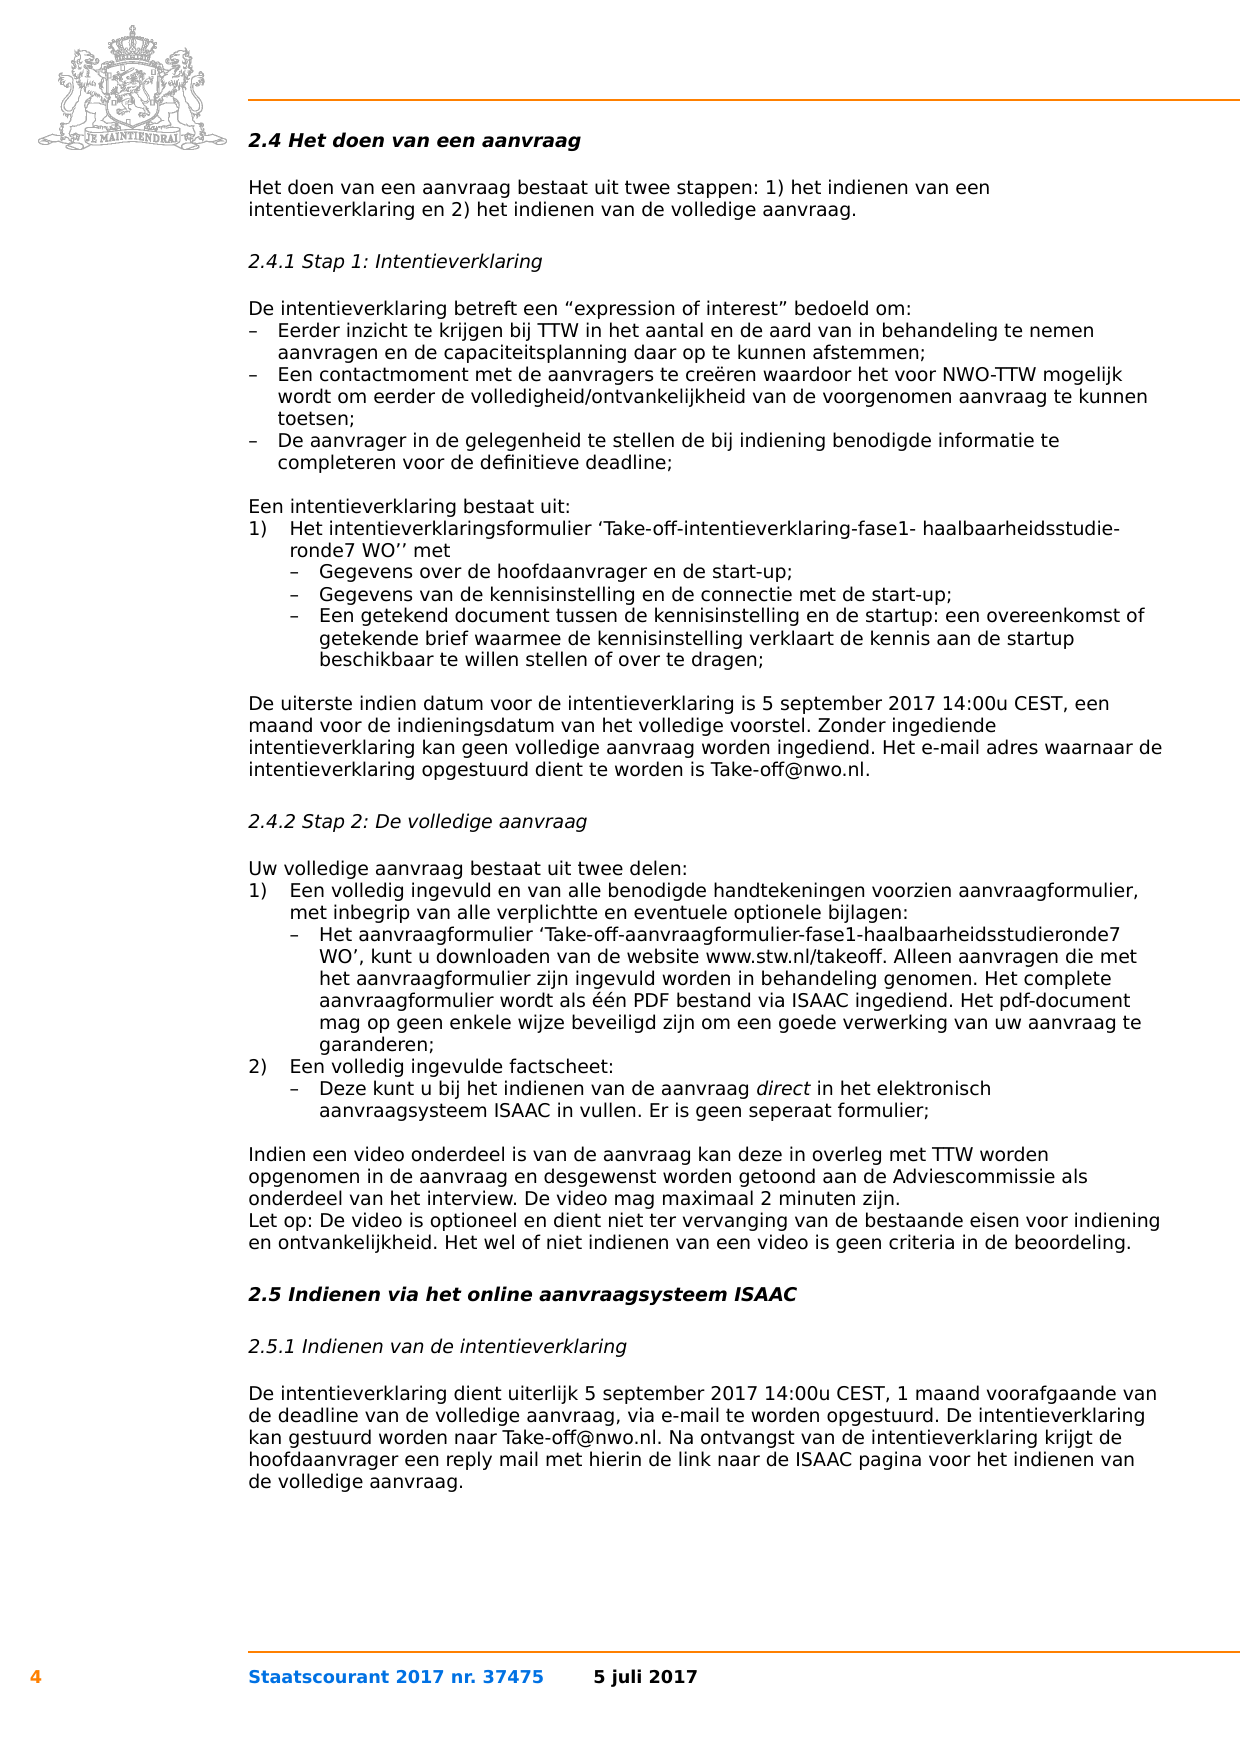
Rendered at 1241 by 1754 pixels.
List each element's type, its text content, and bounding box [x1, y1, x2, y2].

subtitle 2.5 Indienen via het online aanvraagsysteem ISAAC [248, 1284, 1163, 1306]
text 1) Het intentieverklaringsformulier ‘Take-off-intentieverklaring-fase1- haalbaarheidsstudie-ronde7 WO’’ met [248, 517, 1163, 561]
subtitle 2.5.1 Indienen van de intentieverklaring [248, 1336, 1163, 1358]
text Het doen van een aanvraag bestaat uit twee stappen: 1) het indienen van een intentieverklaring en 2) het indienen van de volledige aanvraag. [248, 177, 1163, 221]
subtitle 2.4.1 Stap 1: Intentieverklaring [248, 251, 1163, 273]
subtitle 2.4.2 Stap 2: De volledige aanvraag [248, 811, 1163, 833]
text Let op: De video is optioneel en dient niet ter vervanging van de bestaande eisen voor indiening en ontvankelijkheid. Het wel of niet indienen van een video is geen criteria in de beoordeling. [248, 1210, 1163, 1254]
text De uiterste indien datum voor de intentieverklaring is 5 september 2017 14:00u CEST, een maand voor de indieningsdatum van het volledige voorstel. Zonder ingediende intentieverklaring kan geen volledige aanvraag worden ingediend. Het e-mail adres waarnaar de intentieverklaring opgestuurd dient te worden is Take-off@nwo.nl. [248, 693, 1163, 781]
text – Gegevens van de kennisinstelling en de connectie met de start-up; [289, 583, 1163, 605]
subtitle 2.4 Het doen van een aanvraag [248, 130, 1163, 152]
text – Gegevens over de hoofdaanvrager en de start-up; [289, 561, 1163, 583]
text – Eerder inzicht te krijgen bij TTW in het aantal en de aard van in behandeling te nemen aanvragen en de capaciteitsplanning daar op te kunnen afstemmen; [248, 320, 1163, 364]
text Een intentieverklaring bestaat uit: [248, 496, 1163, 517]
picture [38, 25, 227, 150]
text – Een contactmoment met de aanvragers te creëren waardoor het voor NWO-TTW mogelijk wordt om eerder de volledigheid/ontvankelijkheid van de voorgenomen aanvraag te kunnen toetsen; [248, 364, 1163, 430]
text 2) Een volledig ingevulde factscheet: [248, 1056, 1163, 1078]
text – De aanvrager in de gelegenheid te stellen de bij indiening benodigde informatie te completeren voor de definitieve deadline; [248, 430, 1163, 474]
text Uw volledige aanvraag bestaat uit twee delen: [248, 858, 1163, 880]
text De intentieverklaring dient uiterlijk 5 september 2017 14:00u CEST, 1 maand voorafgaande van de deadline van de volledige aanvraag, via e-mail te worden opgestuurd. De intentieverklaring kan gestuurd worden naar Take-off@nwo.nl. Na ontvangst van de intentieverklaring krijgt de hoofdaanvrager een reply mail met hierin de link naar de ISAAC pagina voor het indienen van de volledige aanvraag. [248, 1383, 1163, 1492]
text Indien een video onderdeel is van de aanvraag kan deze in overleg met TTW worden opgenomen in de aanvraag en desgewenst worden getoond aan de Adviescommissie als onderdeel van het interview. De video mag maximaal 2 minuten zijn. [248, 1144, 1163, 1210]
text – Het aanvraagformulier ‘Take-off-aanvraagformulier-fase1-haalbaarheidsstudieronde7 WO’, kunt u downloaden van de website www.stw.nl/takeoff. Alleen aanvragen die met het aanvraagformulier zijn ingevuld worden in behandeling genomen. Het complete aanvraagformulier wordt als één PDF bestand via ISAAC ingediend. Het pdf-document mag op geen enkele wijze beveiligd zijn om een goede verwerking van uw aanvraag te garanderen; [289, 924, 1163, 1056]
text De intentieverklaring betreft een “expression of interest” bedoeld om: [248, 298, 1163, 320]
text 1) Een volledig ingevuld en van alle benodigde handtekeningen voorzien aanvraagformulier, met inbegrip van alle verplichtte en eventuele optionele bijlagen: [248, 880, 1163, 924]
text – Deze kunt u bij het indienen van de aanvraag direct in het elektronisch aanvraagsysteem ISAAC in vullen. Er is geen seperaat formulier; [289, 1078, 1163, 1122]
text – Een getekend document tussen de kennisinstelling en de startup: een overeenkomst of getekende brief waarmee de kennisinstelling verklaart de kennis aan de startup beschikbaar te willen stellen of over te dragen; [289, 605, 1163, 671]
